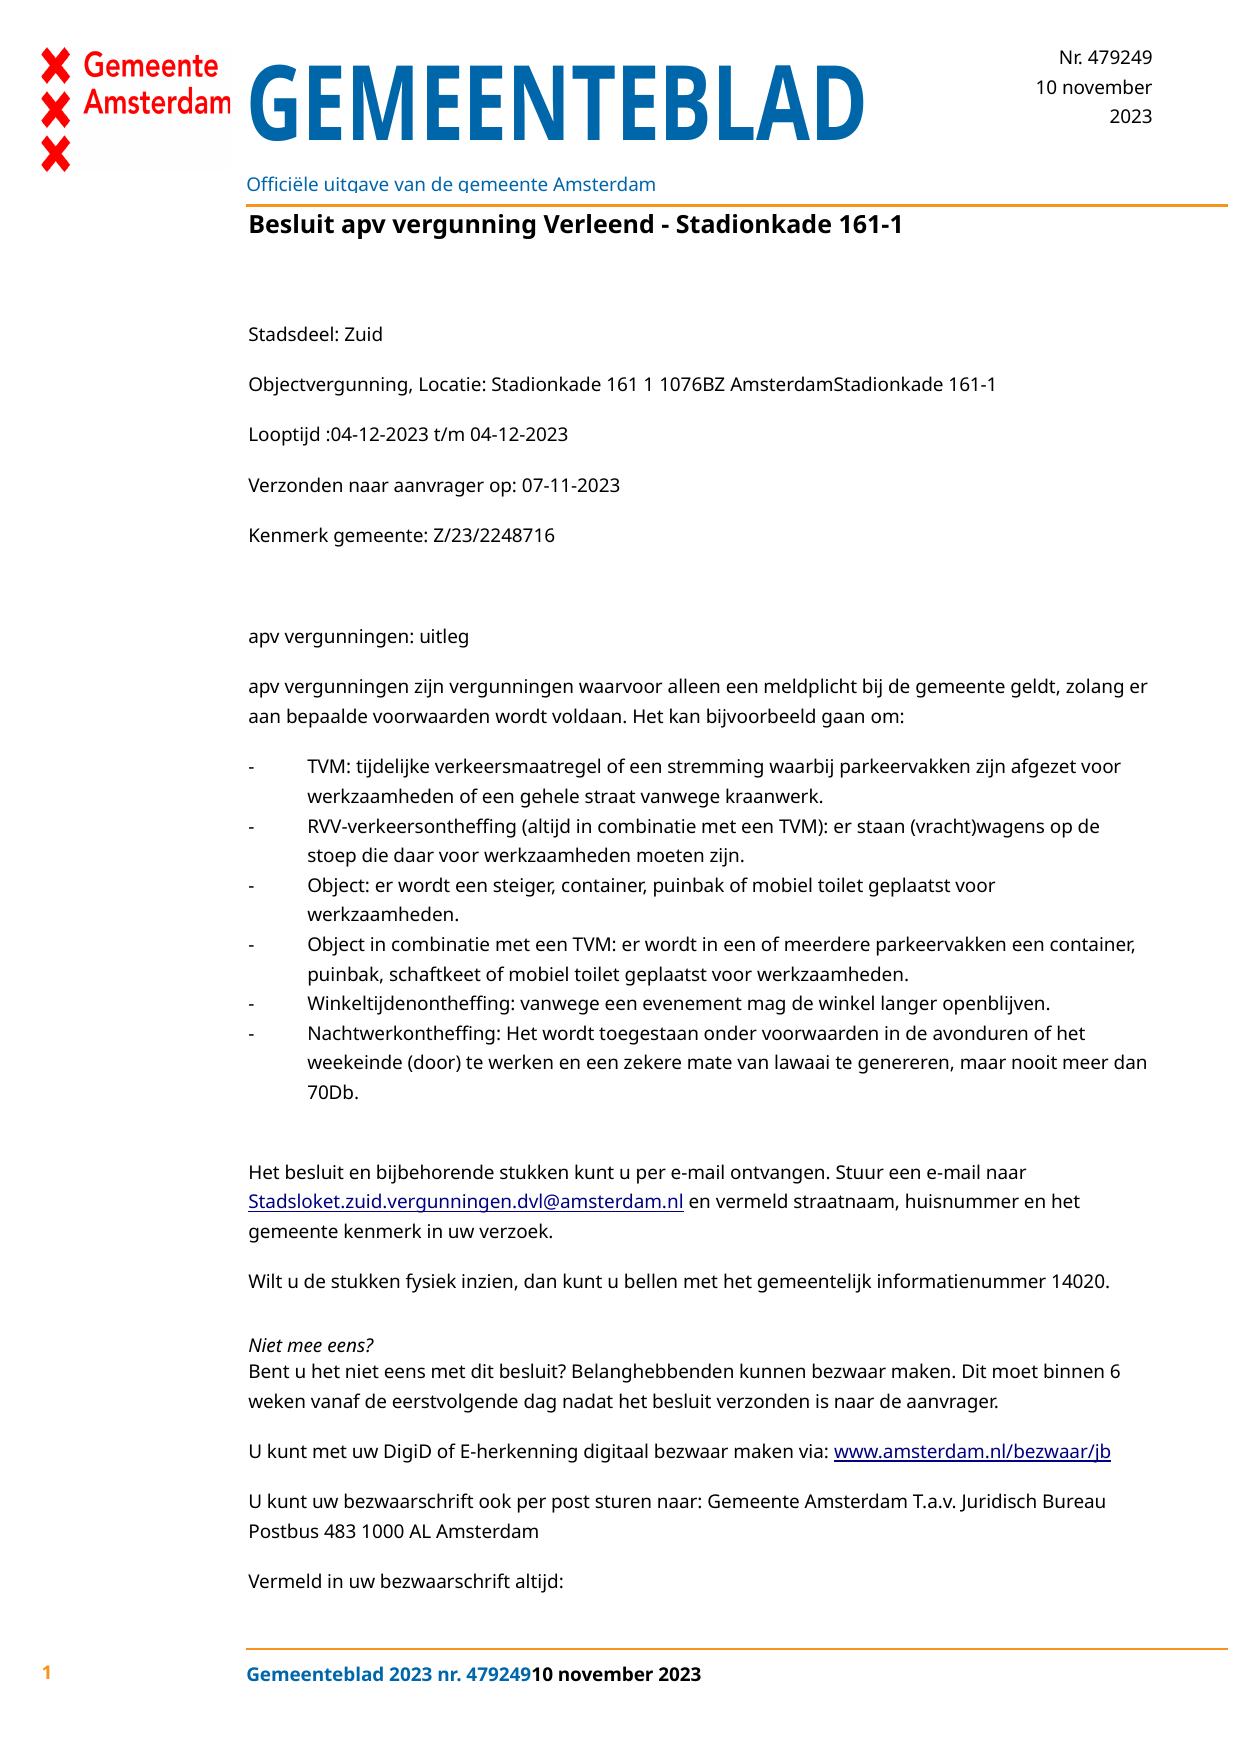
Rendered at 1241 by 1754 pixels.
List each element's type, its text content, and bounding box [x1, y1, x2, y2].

text Besluit apv vergunning Verleend - Stadionkade 161-1 [248, 207, 1152, 241]
text Vermeld in uw bezwaarschrift altijd: [248, 1569, 1152, 1594]
text Kenmerk gemeente: Z/23/2248716 [248, 522, 1152, 548]
text Verzonden naar aanvrager op: 07-11-2023 [248, 472, 1152, 498]
text Wilt u de stukken fysiek inzien, dan kunt u bellen met het gemeentelijk informatienummer 14020. [248, 1269, 1152, 1294]
text U kunt met uw DigiD of E-herkenning digitaal bezwaar maken via: www.amsterdam.nl/bezwaar/jb [248, 1438, 1152, 1464]
text Bent u het niet eens met dit besluit? Belanghebbenden kunnen bezwaar maken. Dit moet binnen 6 weken vanaf de eerstvolgende dag nadat het besluit verzonden is naar de aanvrager. [248, 1358, 1152, 1414]
list TVM: tijdelijke verkeersmaatregel of een stremming waarbij parkeervakken zijn afgezet voor werkzaamheden of een gehele straat vanwege kraanwerk. [248, 754, 1152, 809]
text Het besluit en bijbehorende stukken kunt u per e-mail ontvangen. Stuur een e-mail naar Stadsloket.zuid.vergunningen.dvl@amsterdam.nl en vermeld straatnaam, huisnummer en het gemeente kenmerk in uw verzoek. [248, 1159, 1152, 1244]
text Objectvergunning, Locatie: Stadionkade 161 1 1076BZ AmsterdamStadionkade 161-1 [248, 371, 1152, 397]
text Stadsdeel: Zuid [248, 321, 1152, 346]
text Looptijd :04-12-2023 t/m 04-12-2023 [248, 422, 1152, 447]
picture [41, 47, 231, 172]
list Winkeltijdenontheffing: vanwege een evenement mag de winkel langer openblijven. [248, 990, 1152, 1016]
text U kunt uw bezwaarschrift ook per post sturen naar: Gemeente Amsterdam T.a.v. Juridisch Bureau Postbus 483 1000 AL Amsterdam [248, 1489, 1152, 1544]
list RVV-verkeersontheffing (altijd in combinatie met een TVM): er staan (vracht)wagens op de stoep die daar voor werkzaamheden moeten zijn. [248, 813, 1152, 868]
list Object: er wordt een steiger, container, puinbak of mobiel toilet geplaatst voor werkzaamheden. [248, 872, 1152, 927]
list Nachtwerkontheffing: Het wordt toegestaan onder voorwaarden in de avonduren of het weekeinde (door) te werken en een zekere mate van lawaai te genereren, maar nooit meer dan 70Db. [248, 1020, 1152, 1105]
text apv vergunningen: uitleg [248, 623, 1152, 649]
list Object in combinatie met een TVM: er wordt in een of meerdere parkeervakken een container, puinbak, schaftkeet of mobiel toilet geplaatst voor werkzaamheden. [248, 931, 1152, 986]
text Niet mee eens? [248, 1333, 1152, 1358]
text apv vergunningen zijn vergunningen waarvoor alleen een meldplicht bij de gemeente geldt, zolang er aan bepaalde voorwaarden wordt voldaan. Het kan bijvoorbeeld gaan om: [248, 674, 1152, 729]
